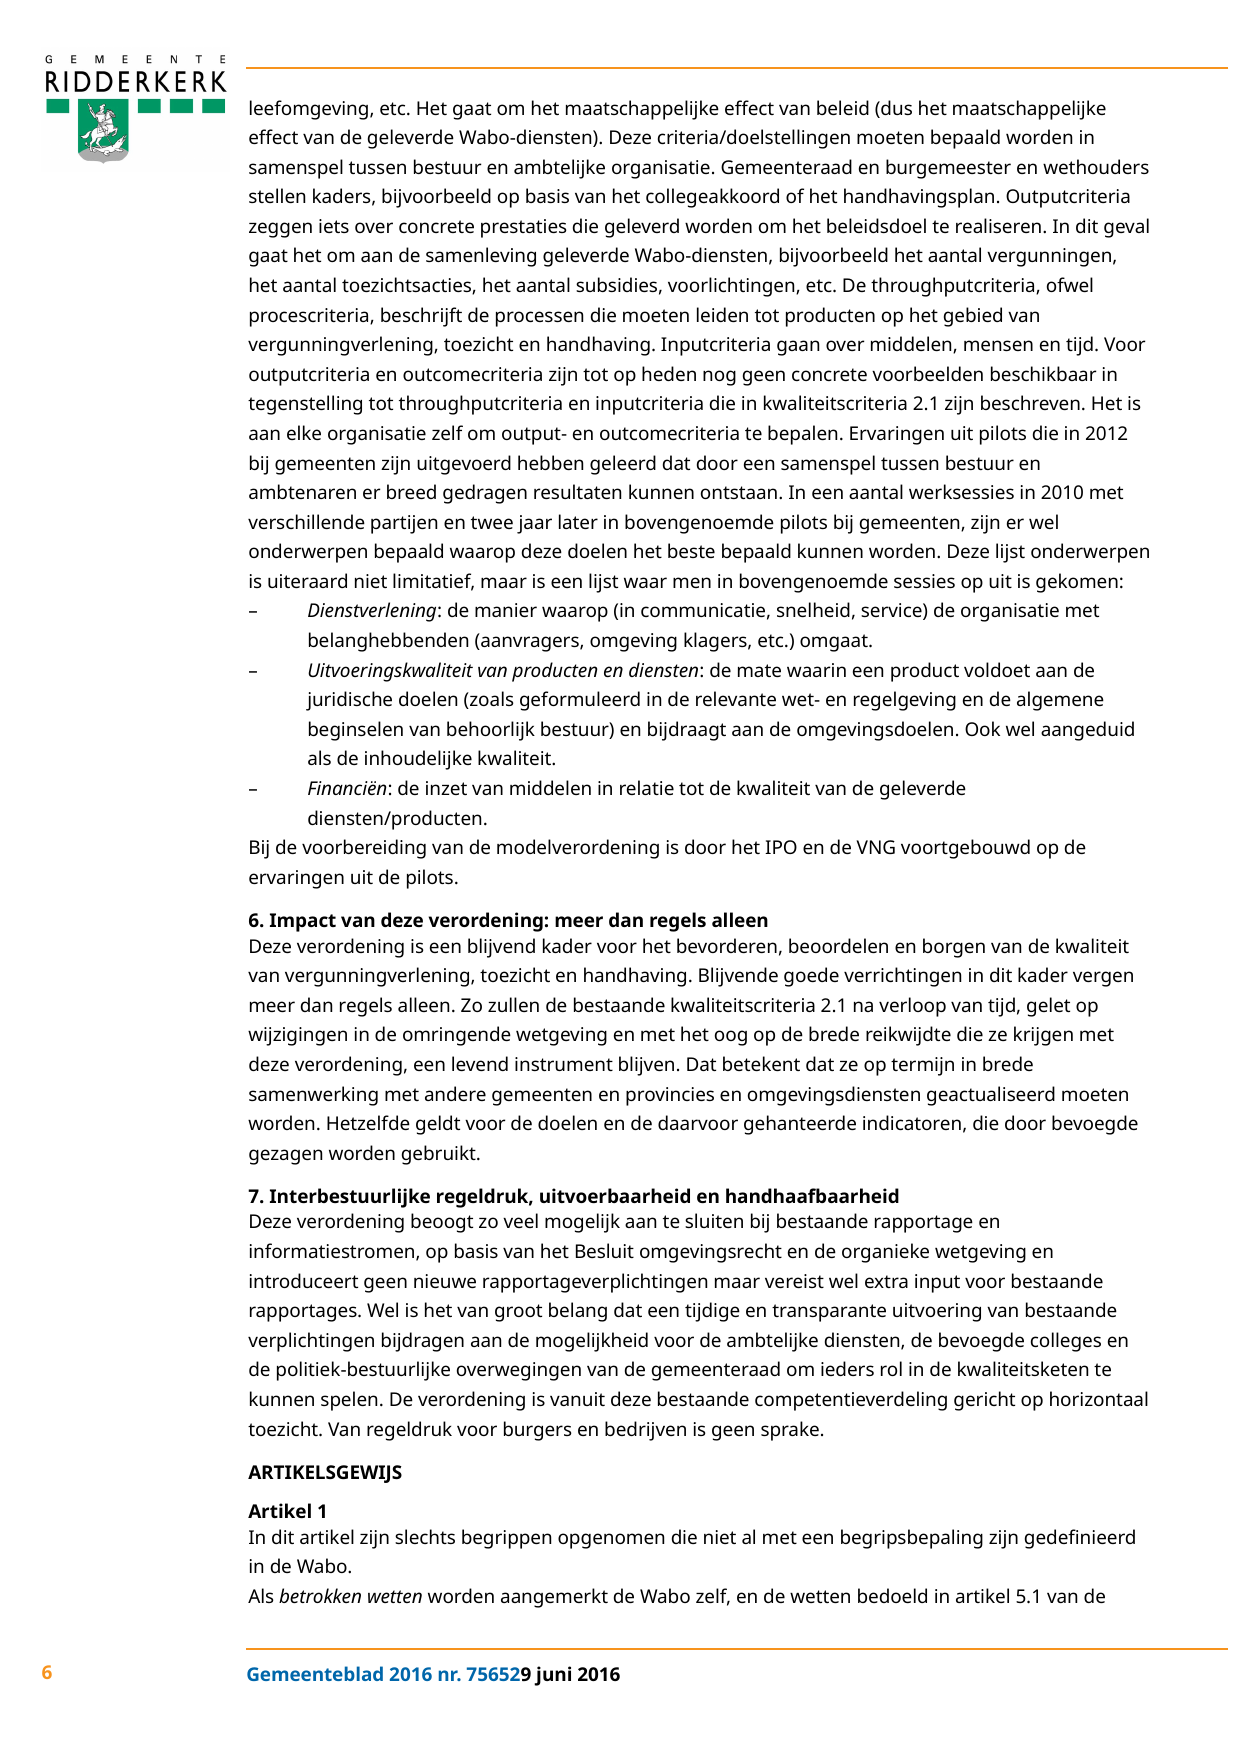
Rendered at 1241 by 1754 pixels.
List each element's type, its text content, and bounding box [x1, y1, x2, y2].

text 6. Impact van deze verordening: meer dan regels alleen [248, 907, 1152, 933]
text ARTIKELSGEWIJS [248, 1459, 1152, 1485]
text leefomgeving, etc. Het gaat om het maatschappelijke effect van beleid (dus het maatschappelijke effect van de geleverde Wabo-diensten). Deze criteria/doelstellingen moeten bepaald worden in samenspel tussen bestuur en ambtelijke organisatie. Gemeenteraad en burgemeester en wethouders stellen kaders, bijvoorbeeld op basis van het collegeakkoord of het handhavingsplan. Outputcriteria zeggen iets over concrete prestaties die geleverd worden om het beleidsdoel te realiseren. In dit geval gaat het om aan de samenleving geleverde Wabo-diensten, bijvoorbeeld het aantal vergunningen, het aantal toezichtsacties, het aantal subsidies, voorlichtingen, etc. De throughputcriteria, ofwel procescriteria, beschrijft de processen die moeten leiden tot producten op het gebied van vergunningverlening, toezicht en handhaving. Inputcriteria gaan over middelen, mensen en tijd. Voor outputcriteria en outcomecriteria zijn tot op heden nog geen concrete voorbeelden beschikbaar in tegenstelling tot throughputcriteria en inputcriteria die in kwaliteitscriteria 2.1 zijn beschreven. Het is aan elke organisatie zelf om output- en outcomecriteria te bepalen. Ervaringen uit pilots die in 2012 bij gemeenten zijn uitgevoerd hebben geleerd dat door een samenspel tussen bestuur en ambtenaren er breed gedragen resultaten kunnen ontstaan. In een aantal werksessies in 2010 met verschillende partijen en twee jaar later in bovengenoemde pilots bij gemeenten, zijn er wel onderwerpen bepaald waarop deze doelen het beste bepaald kunnen worden. Deze lijst onderwerpen is uiteraard niet limitatief, maar is een lijst waar men in bovengenoemde sessies op uit is gekomen: [248, 95, 1152, 594]
text Bij de voorbereiding van de modelverordening is door het IPO en de VNG voortgebouwd op de ervaringen uit de pilots. [248, 834, 1152, 890]
text In dit artikel zijn slechts begrippen opgenomen die niet al met een begripsbepaling zijn gedefinieerd in de Wabo. [248, 1524, 1152, 1579]
text Als betrokken wetten worden aangemerkt de Wabo zelf, en de wetten bedoeld in artikel 5.1 van de [248, 1583, 1152, 1609]
picture [41, 47, 231, 172]
list Financiën: de inzet van middelen in relatie tot de kwaliteit van de geleverde diensten/producten. [248, 775, 1152, 831]
list Uitvoeringskwaliteit van producten en diensten: de mate waarin een product voldoet aan de juridische doelen (zoals geformuleerd in de relevante wet- en regelgeving en de algemene beginselen van behoorlijk bestuur) en bijdraagt aan de omgevingsdoelen. Ook wel aangeduid als de inhoudelijke kwaliteit. [248, 657, 1152, 771]
text Artikel 1 [248, 1498, 1152, 1524]
text Deze verordening is een blijvend kader voor het bevorderen, beoordelen en borgen van de kwaliteit van vergunningverlening, toezicht en handhaving. Blijvende goede verrichtingen in dit kader vergen meer dan regels alleen. Zo zullen de bestaande kwaliteitscriteria 2.1 na verloop van tijd, gelet op wijzigingen in de omringende wetgeving en met het oog op de brede reikwijdte die ze krijgen met deze verordening, een levend instrument blijven. Dat betekent dat ze op termijn in brede samenwerking met andere gemeenten en provincies en omgevingsdiensten geactualiseerd moeten worden. Hetzelfde geldt voor de doelen en de daarvoor gehanteerde indicatoren, die door bevoegde gezagen worden gebruikt. [248, 933, 1152, 1166]
text 7. Interbestuurlijke regeldruk, uitvoerbaarheid en handhaafbaarheid [248, 1183, 1152, 1209]
list Dienstverlening: de manier waarop (in communicatie, snelheid, service) de organisatie met belanghebbenden (aanvragers, omgeving klagers, etc.) omgaat. [248, 598, 1152, 653]
text Deze verordening beoogt zo veel mogelijk aan te sluiten bij bestaande rapportage en informatiestromen, op basis van het Besluit omgevingsrecht en de organieke wetgeving en introduceert geen nieuwe rapportageverplichtingen maar vereist wel extra input voor bestaande rapportages. Wel is het van groot belang dat een tijdige en transparante uitvoering van bestaande verplichtingen bijdragen aan de mogelijkheid voor de ambtelijke diensten, de bevoegde colleges en de politiek-bestuurlijke overwegingen van de gemeenteraad om ieders rol in de kwaliteitsketen te kunnen spelen. De verordening is vanuit deze bestaande competentieverdeling gericht op horizontaal toezicht. Van regeldruk voor burgers en bedrijven is geen sprake. [248, 1209, 1152, 1442]
